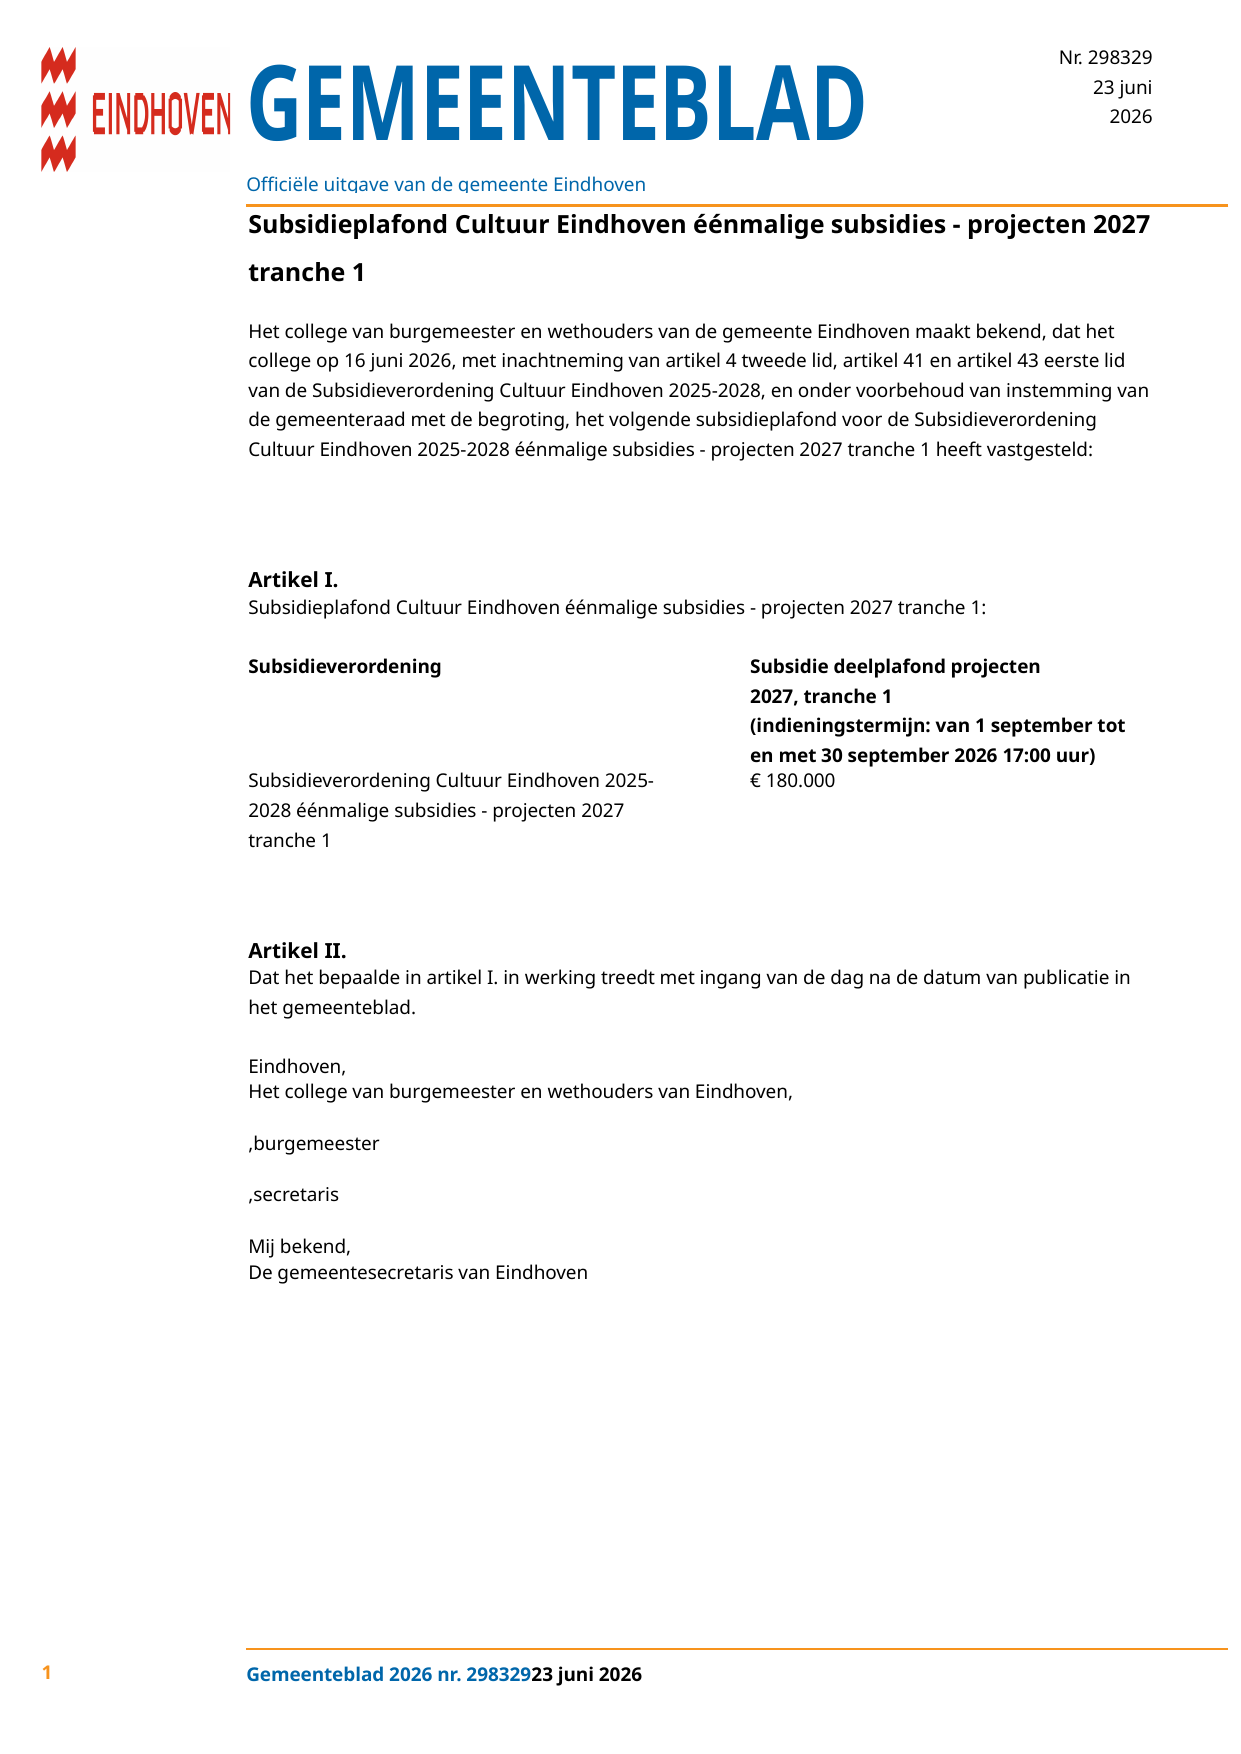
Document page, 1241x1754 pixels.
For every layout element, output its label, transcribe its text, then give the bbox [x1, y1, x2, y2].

text Het college van burgemeester en wethouders van de gemeente Eindhoven maakt bekend, dat het college op 16 juni 2026, met inachtneming van artikel 4 tweede lid, artikel 41 en artikel 43 eerste lid van de Subsidieverordening Cultuur Eindhoven 2025-2028, en onder voorbehoud van instemming van de gemeenteraad met de begroting, het volgende subsidieplafond voor de Subsidieverordening Cultuur Eindhoven 2025-2028 éénmalige subsidies - projecten 2027 tranche 1 heeft vastgesteld: [248, 318, 1152, 462]
text Eindhoven, [248, 1053, 1152, 1079]
picture [41, 47, 231, 172]
text Mij bekend, [248, 1233, 1152, 1259]
table_cell Subsidieverordening Cultuur Eindhoven 2025- 2028 éénmalige subsidies - projecten 2027 tranche 1 [248, 768, 750, 853]
text Subsidieplafond Cultuur Eindhoven éénmalige subsidies - projecten 2027 tranche 1 [248, 207, 1152, 288]
table_cell € 180.000 [750, 768, 1152, 853]
text De gemeentesecretaris van Eindhoven [248, 1259, 1152, 1284]
text Subsidieplafond Cultuur Eindhoven éénmalige subsidies - projecten 2027 tranche 1: [248, 594, 1152, 620]
text Het college van burgemeester en wethouders van Eindhoven, [248, 1079, 1152, 1104]
text Artikel I. [248, 566, 1152, 594]
table_header Subsidie deelplafond projecten 2027, tranche 1 (indieningstermijn: van 1 september tot en met 30 september 2026 17:00 uur) [750, 653, 1152, 768]
text ,burgemeester [248, 1130, 1152, 1156]
text Artikel II. [248, 936, 1152, 964]
text ,secretaris [248, 1182, 1152, 1207]
table_header Subsidieverordening [248, 653, 750, 768]
text Dat het bepaalde in artikel I. in werking treedt met ingang van de dag na de datum van publicatie in het gemeenteblad. [248, 964, 1152, 1019]
